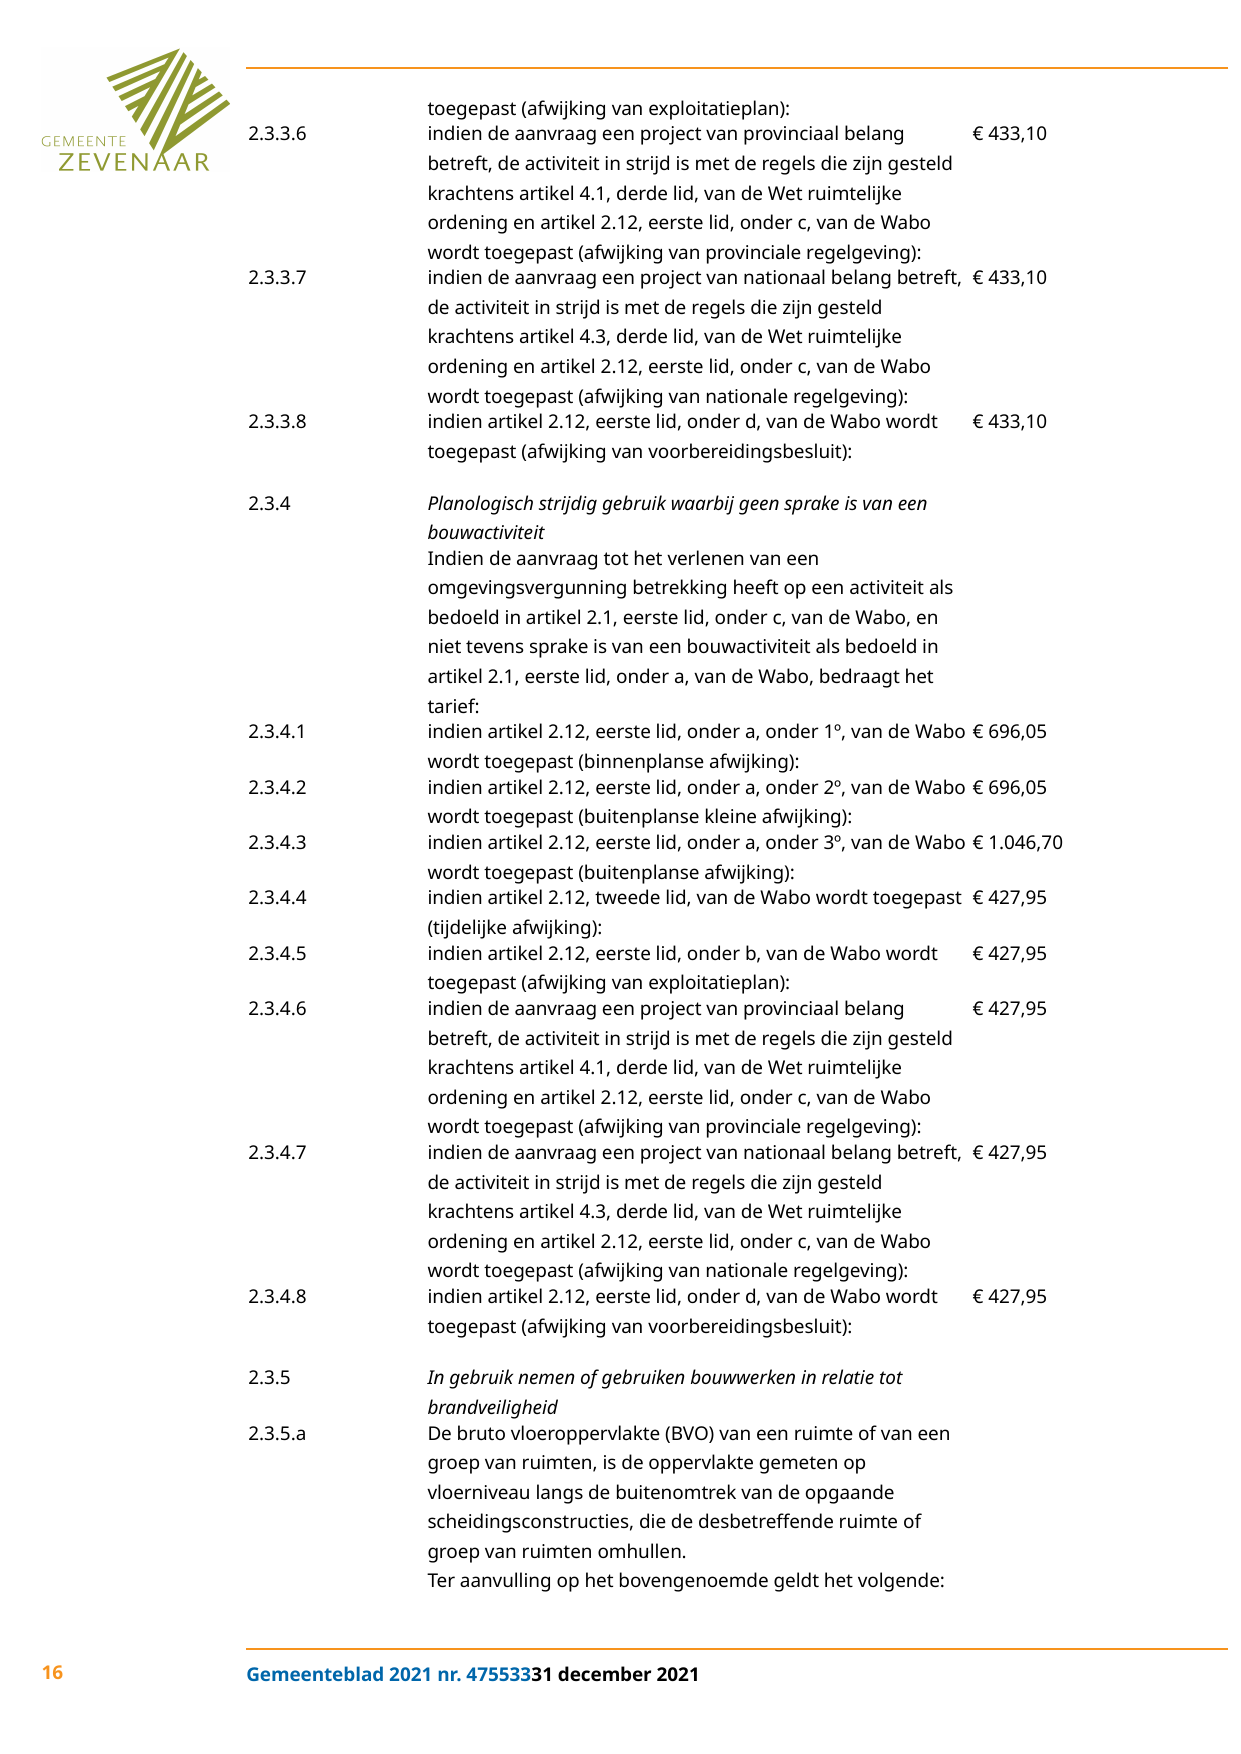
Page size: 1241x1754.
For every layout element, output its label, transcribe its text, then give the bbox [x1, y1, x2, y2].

table_cell [248, 95, 427, 121]
table_cell indien de aanvraag een project van provinciaal belang betreft, de activiteit in strijd is met de regels die zijn gesteld krachtens artikel 4.1, derde lid, van de Wet ruimtelijke ordening en artikel 2.12, eerste lid, onder c, van de Wabo wordt toegepast (afwijking van provinciale regelgeving): [427, 121, 972, 264]
table_cell indien de aanvraag een project van nationaal belang betreft, de activiteit in strijd is met de regels die zijn gesteld krachtens artikel 4.3, derde lid, van de Wet ruimtelijke ordening en artikel 2.12, eerste lid, onder c, van de Wabo wordt toegepast (afwijking van nationale regelgeving): [427, 1139, 972, 1283]
table_cell 2.3.5.a [248, 1420, 427, 1593]
table_cell 2.3.3.6 [248, 121, 427, 264]
table_cell 2.3.3.7 [248, 265, 427, 409]
table_cell indien artikel 2.12, eerste lid, onder d, van de Wabo wordt toegepast (afwijking van voorbereidingsbesluit): [427, 1283, 972, 1339]
table_cell 2.3.4.8 [248, 1283, 427, 1339]
table_cell indien artikel 2.12, eerste lid, onder a, onder 3º, van de Wabo wordt toegepast (buitenplanse afwijking): [427, 829, 972, 884]
table_cell 2.3.4.3 [248, 829, 427, 884]
table_cell 2.3.3.8 [248, 409, 427, 464]
table_cell indien artikel 2.12, eerste lid, onder a, onder 1º, van de Wabo wordt toegepast (binnenplanse afwijking): [427, 719, 972, 774]
table_cell 2.3.4.2 [248, 774, 427, 829]
table_cell [973, 1339, 1152, 1364]
table_cell 2.3.4.5 [248, 940, 427, 995]
table_cell Planologisch strijdig gebruik waarbij geen sprake is van een bouwactiviteit [427, 490, 972, 545]
table_cell [973, 1420, 1152, 1593]
table_cell [973, 95, 1152, 121]
table_cell indien de aanvraag een project van nationaal belang betreft, de activiteit in strijd is met de regels die zijn gesteld krachtens artikel 4.3, derde lid, van de Wet ruimtelijke ordening en artikel 2.12, eerste lid, onder c, van de Wabo wordt toegepast (afwijking van nationale regelgeving): [427, 265, 972, 409]
table_cell De bruto vloeroppervlakte (BVO) van een ruimte of van een groep van ruimten, is de oppervlakte gemeten op vloerniveau langs de buitenomtrek van de opgaande scheidingsconstructies, die de desbetreffende ruimte of groep van ruimten omhullen. Ter aanvulling op het bovengenoemde geldt het volgende: [427, 1420, 972, 1593]
table_cell € 427,95 [973, 1139, 1152, 1283]
picture [41, 47, 231, 172]
table_cell € 1.046,70 [973, 829, 1152, 884]
table_cell 2.3.5 [248, 1364, 427, 1420]
table_cell € 427,95 [973, 995, 1152, 1139]
table_cell € 433,10 [973, 409, 1152, 464]
table_cell indien artikel 2.12, tweede lid, van de Wabo wordt toegepast (tijdelijke afwijking): [427, 885, 972, 940]
table_cell 2.3.4 [248, 490, 427, 545]
table_cell [973, 1364, 1152, 1420]
table_cell indien artikel 2.12, eerste lid, onder b, van de Wabo wordt toegepast (afwijking van exploitatieplan): [427, 940, 972, 995]
table_cell Indien de aanvraag tot het verlenen van een omgevingsvergunning betrekking heeft op een activiteit als bedoeld in artikel 2.1, eerste lid, onder c, van de Wabo, en niet tevens sprake is van een bouwactiviteit als bedoeld in artikel 2.1, eerste lid, onder a, van de Wabo, bedraagt het tarief: [427, 545, 972, 719]
table_cell € 427,95 [973, 885, 1152, 940]
table_cell In gebruik nemen of gebruiken bouwwerken in relatie tot brandveiligheid [427, 1364, 972, 1420]
table_cell [973, 545, 1152, 719]
table_cell [427, 1339, 972, 1364]
table_cell [248, 1339, 427, 1364]
table_cell € 433,10 [973, 265, 1152, 409]
table_cell € 696,05 [973, 719, 1152, 774]
table_cell [248, 464, 427, 490]
table_cell 2.3.4.6 [248, 995, 427, 1139]
table_cell € 427,95 [973, 940, 1152, 995]
table_cell toegepast (afwijking van exploitatieplan): [427, 95, 972, 121]
table_cell 2.3.4.7 [248, 1139, 427, 1283]
table_cell [973, 464, 1152, 490]
table_cell [427, 464, 972, 490]
table_cell [973, 490, 1152, 545]
table_cell 2.3.4.1 [248, 719, 427, 774]
table_cell € 696,05 [973, 774, 1152, 829]
table_cell [248, 545, 427, 719]
table_cell € 427,95 [973, 1283, 1152, 1339]
table_cell indien artikel 2.12, eerste lid, onder a, onder 2º, van de Wabo wordt toegepast (buitenplanse kleine afwijking): [427, 774, 972, 829]
table_cell 2.3.4.4 [248, 885, 427, 940]
table_cell € 433,10 [973, 121, 1152, 264]
table_cell indien de aanvraag een project van provinciaal belang betreft, de activiteit in strijd is met de regels die zijn gesteld krachtens artikel 4.1, derde lid, van de Wet ruimtelijke ordening en artikel 2.12, eerste lid, onder c, van de Wabo wordt toegepast (afwijking van provinciale regelgeving): [427, 995, 972, 1139]
table_cell indien artikel 2.12, eerste lid, onder d, van de Wabo wordt toegepast (afwijking van voorbereidingsbesluit): [427, 409, 972, 464]
